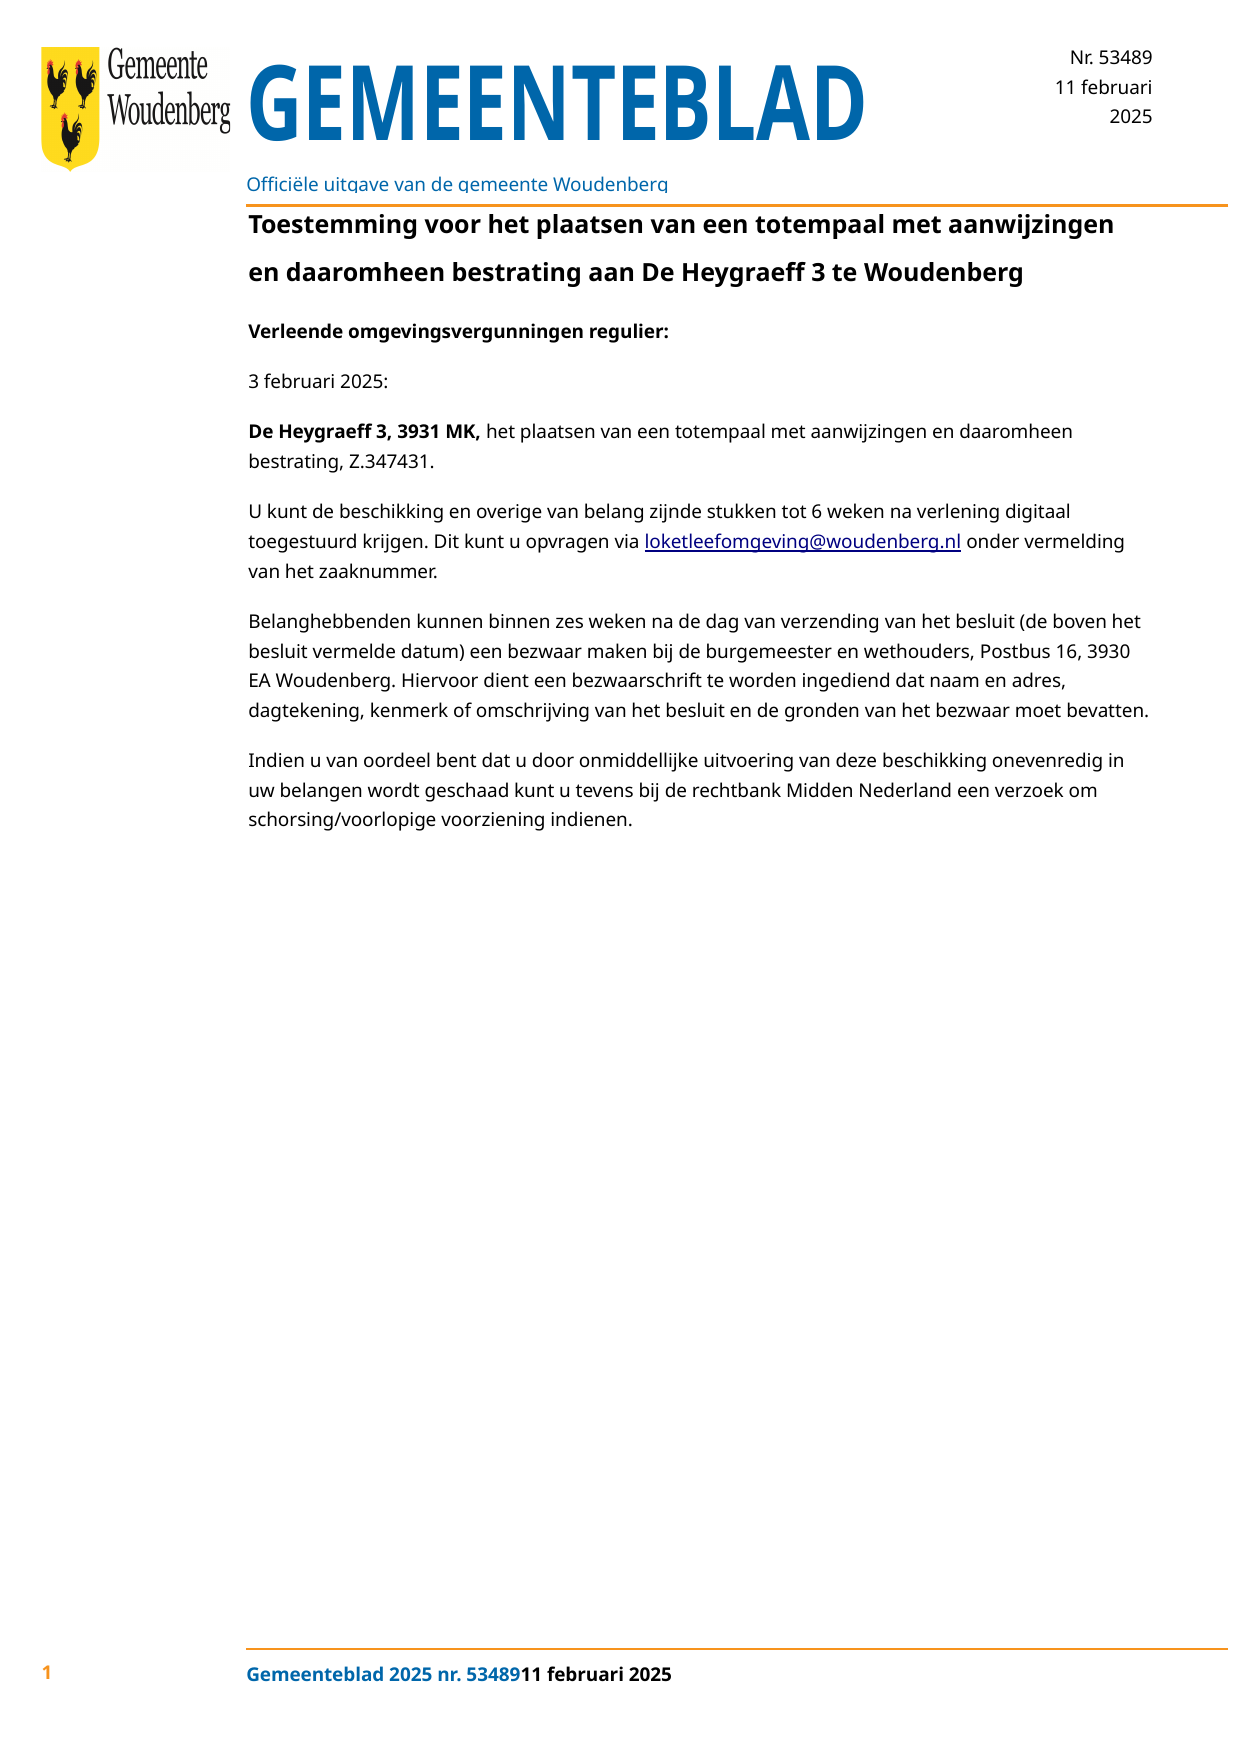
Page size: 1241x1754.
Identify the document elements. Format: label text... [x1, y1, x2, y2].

text 3 februari 2025: [248, 368, 1152, 394]
text De Heygraeff 3, 3931 MK, het plaatsen van een totempaal met aanwijzingen en daaromheen bestrating, Z.347431. [248, 419, 1152, 474]
text U kunt de beschikking en overige van belang zijnde stukken tot 6 weken na verlening digitaal toegestuurd krijgen. Dit kunt u opvragen via loketleefomgeving@woudenberg.nl onder vermelding van het zaaknummer. [248, 499, 1152, 584]
text Toestemming voor het plaatsen van een totempaal met aanwijzingen en daaromheen bestrating aan De Heygraeff 3 te Woudenberg [248, 207, 1152, 288]
text Verleende omgevingsvergunningen regulier: [248, 318, 1152, 344]
text Belanghebbenden kunnen binnen zes weken na de dag van verzending van het besluit (de boven het besluit vermelde datum) een bezwaar maken bij de burgemeester en wethouders, Postbus 16, 3930 EA Woudenberg. Hiervoor dient een bezwaarschrift te worden ingediend dat naam en adres, dagtekening, kenmerk of omschrijving van het besluit en de gronden van het bezwaar moet bevatten. [248, 608, 1152, 723]
text Indien u van oordeel bent dat u door onmiddellijke uitvoering van deze beschikking onevenredig in uw belangen wordt geschaad kunt u tevens bij de rechtbank Midden Nederland een verzoek om schorsing/voorlopige voorziening indienen. [248, 747, 1152, 832]
picture [41, 47, 231, 172]
